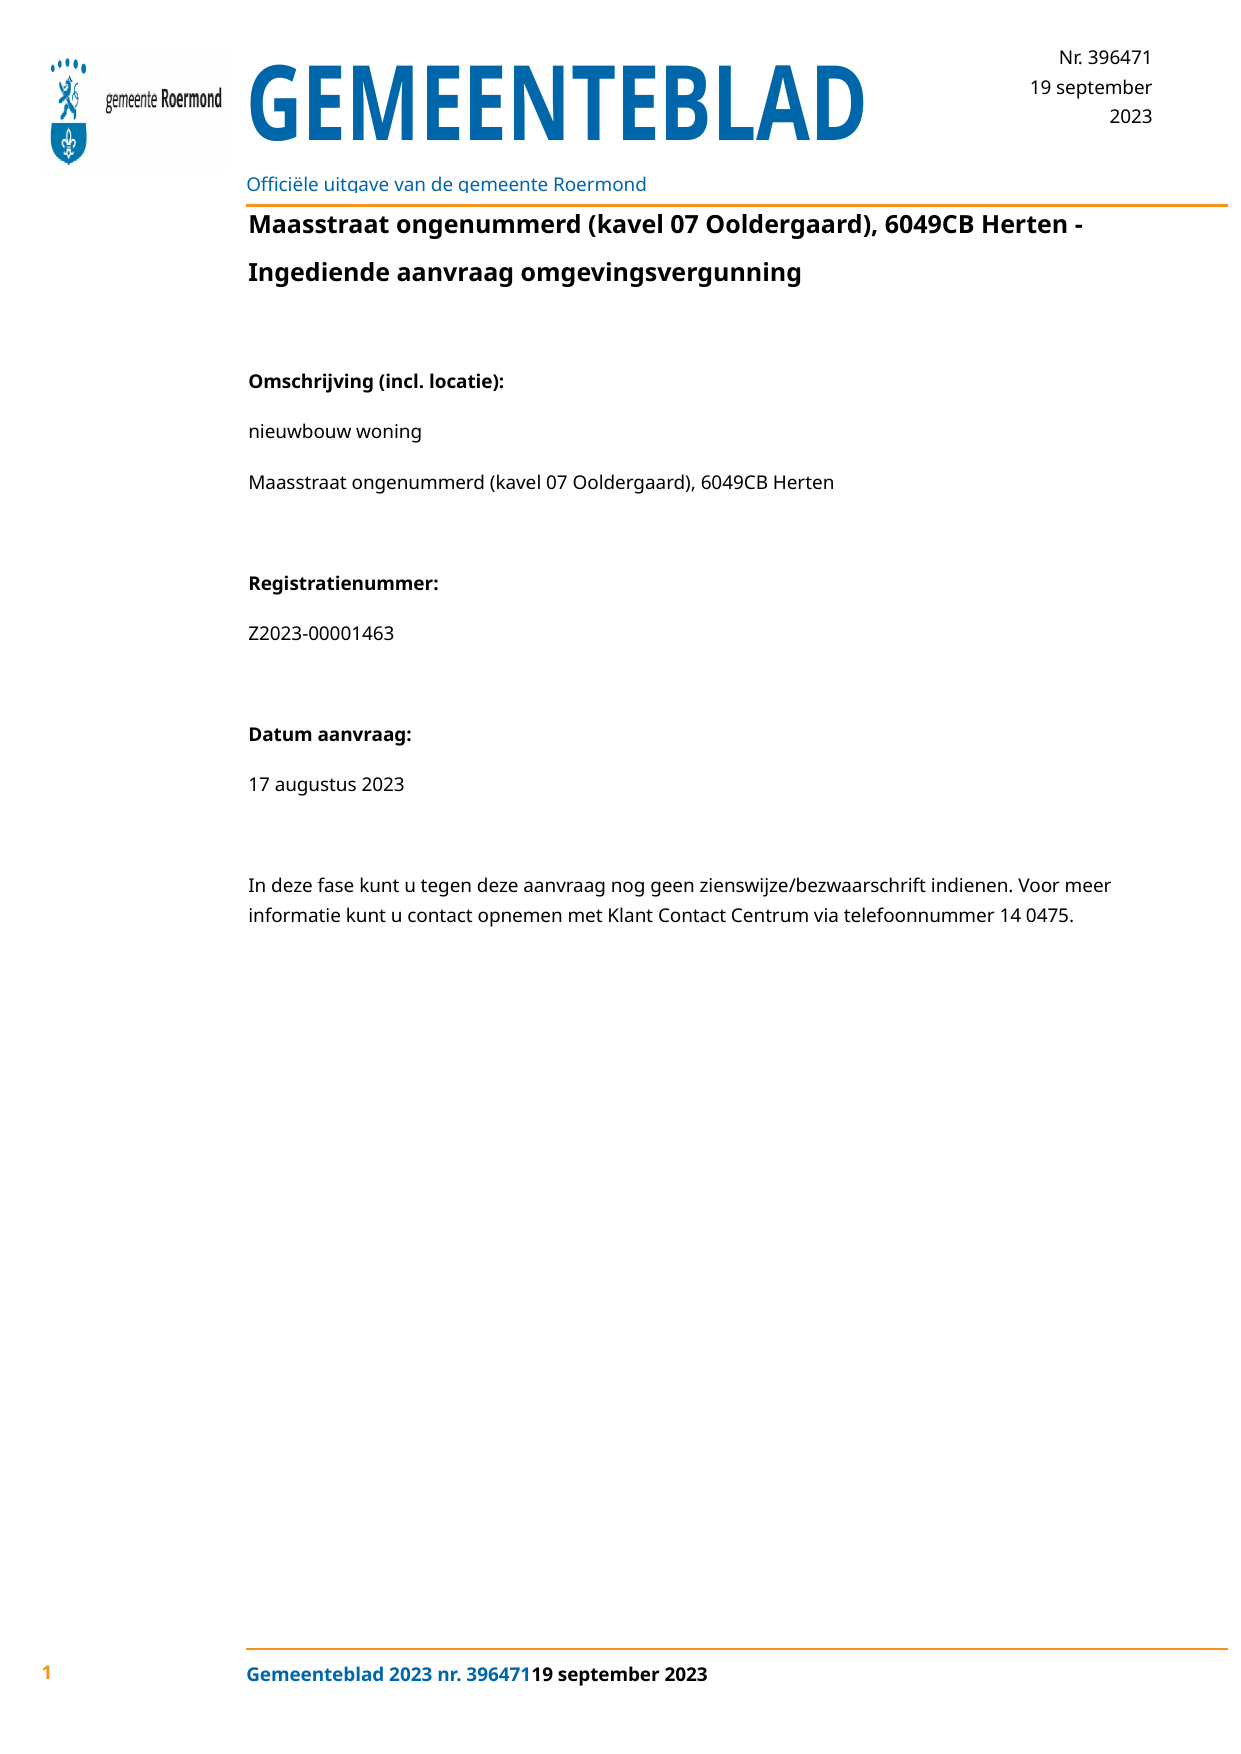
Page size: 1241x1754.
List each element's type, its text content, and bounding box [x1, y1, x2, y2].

text nieuwbouw woning [248, 419, 1152, 444]
picture [41, 47, 231, 172]
text Maasstraat ongenummerd (kavel 07 Ooldergaard), 6049CB Herten [248, 469, 1152, 495]
text Omschrijving (incl. locatie): [248, 368, 1152, 394]
text In deze fase kunt u tegen deze aanvraag nog geen zienswijze/bezwaarschrift indienen. Voor meer informatie kunt u contact opnemen met Klant Contact Centrum via telefoonnummer 14 0475. [248, 872, 1152, 928]
text Registratienummer: [248, 570, 1152, 596]
text Maasstraat ongenummerd (kavel 07 Ooldergaard), 6049CB Herten - Ingediende aanvraag omgevingsvergunning [248, 207, 1152, 288]
text 17 augustus 2023 [248, 772, 1152, 797]
text Z2023-00001463 [248, 620, 1152, 646]
text Datum aanvraag: [248, 721, 1152, 747]
